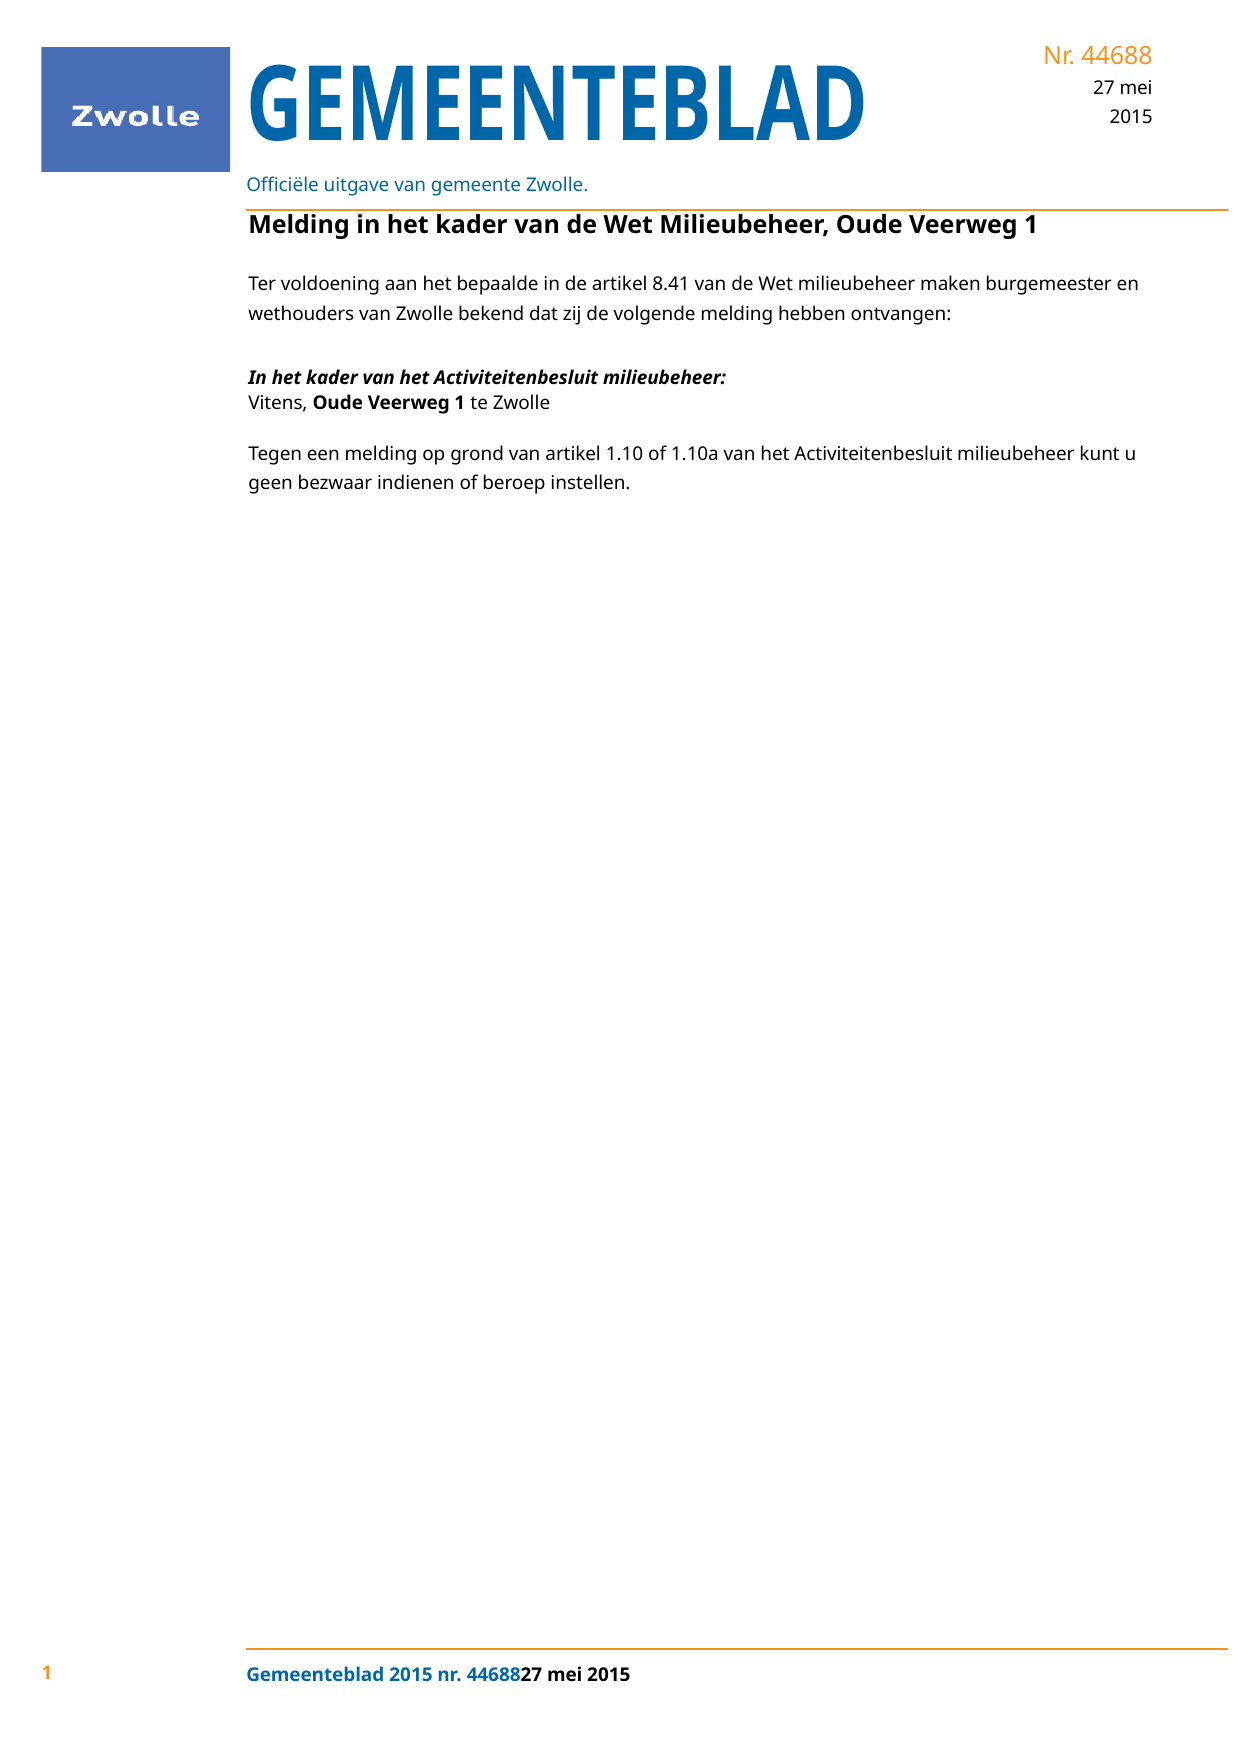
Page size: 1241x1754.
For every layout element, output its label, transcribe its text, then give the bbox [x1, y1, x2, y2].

text Melding in het kader van de Wet Milieubeheer, Oude Veerweg 1 [248, 211, 1152, 241]
text In het kader van het Activiteitenbesluit milieubeheer: [248, 364, 1152, 389]
text Vitens, Oude Veerweg 1 te Zwolle [248, 389, 1152, 415]
text Ter voldoening aan het bepaalde in de artikel 8.41 van de Wet milieubeheer maken burgemeester en wethouders van Zwolle bekend dat zij de volgende melding hebben ontvangen: [248, 270, 1152, 326]
text Tegen een melding op grond van artikel 1.10 of 1.10a van het Activiteitenbesluit milieubeheer kunt u geen bezwaar indienen of beroep instellen. [248, 440, 1152, 495]
picture [41, 47, 231, 172]
